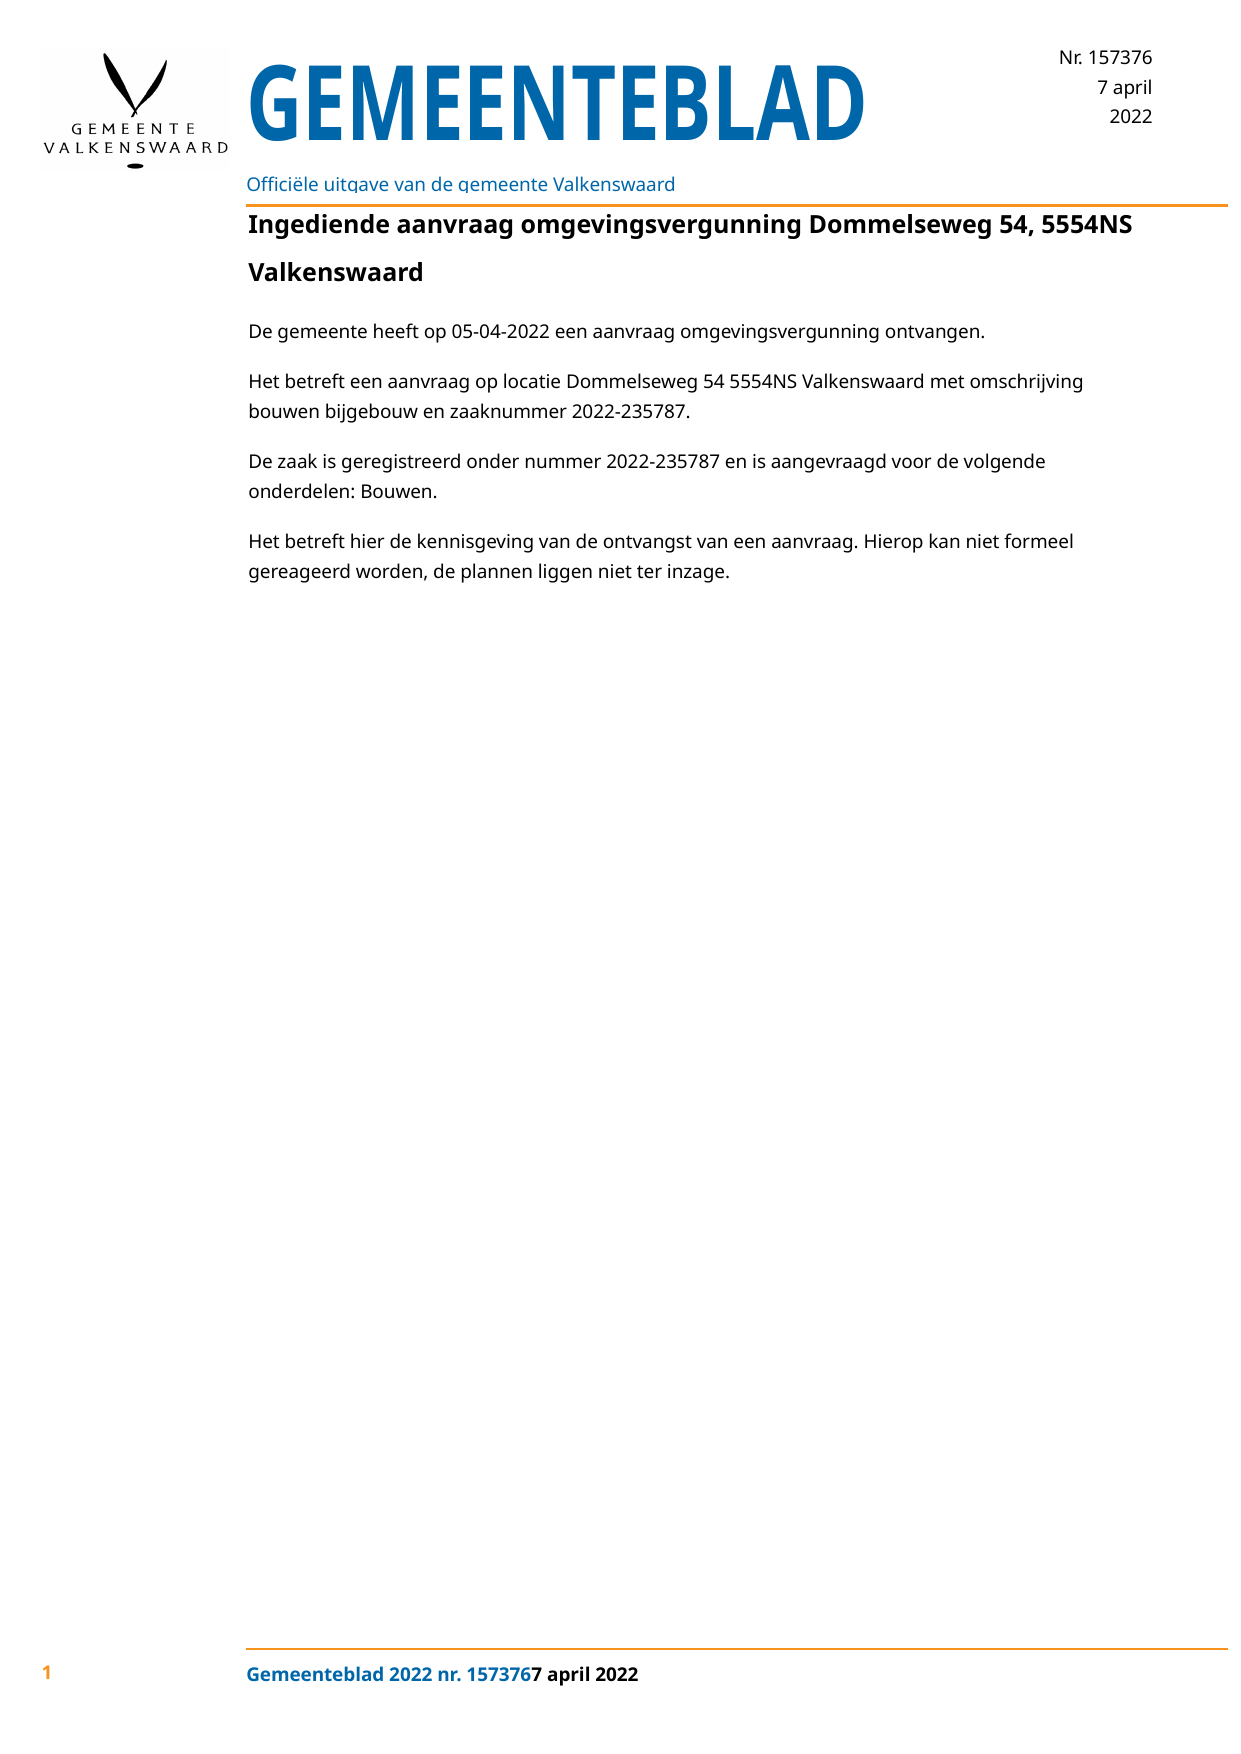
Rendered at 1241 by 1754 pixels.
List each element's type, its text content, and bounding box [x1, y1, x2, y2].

text De zaak is geregistreerd onder nummer 2022-235787 en is aangevraagd voor de volgende onderdelen: Bouwen. [248, 448, 1152, 504]
text Het betreft hier de kennisgeving van de ontvangst van een aanvraag. Hierop kan niet formeel gereageerd worden, de plannen liggen niet ter inzage. [248, 528, 1152, 584]
text De gemeente heeft op 05-04-2022 een aanvraag omgevingsvergunning ontvangen. [248, 318, 1152, 344]
picture [41, 47, 231, 172]
text Ingediende aanvraag omgevingsvergunning Dommelseweg 54, 5554NS Valkenswaard [248, 207, 1152, 288]
text Het betreft een aanvraag op locatie Dommelseweg 54 5554NS Valkenswaard met omschrijving bouwen bijgebouw en zaaknummer 2022-235787. [248, 368, 1152, 424]
